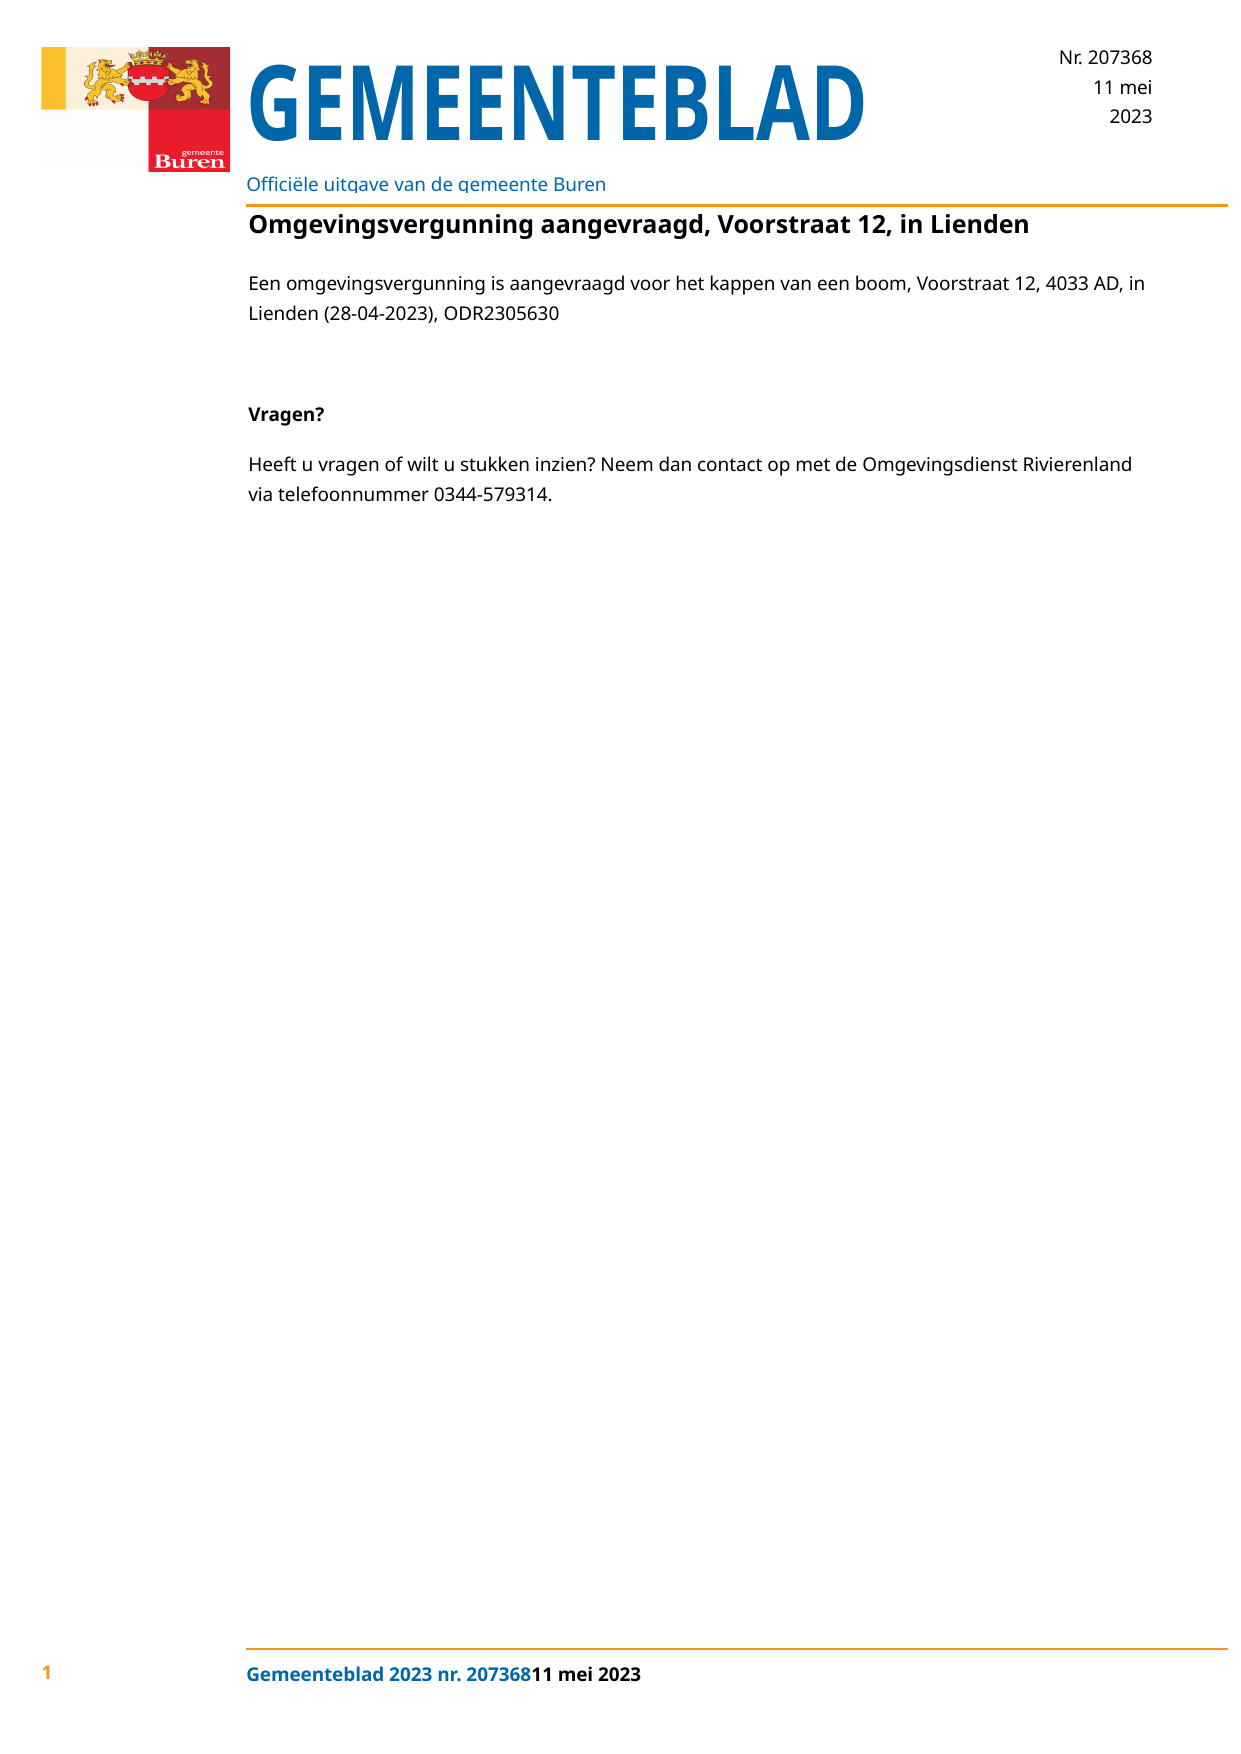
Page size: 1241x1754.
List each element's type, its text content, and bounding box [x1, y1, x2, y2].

text Vragen? [248, 401, 1152, 426]
text Heeft u vragen of wilt u stukken inzien? Neem dan contact op met de Omgevingsdienst Rivierenland via telefoonnummer 0344-579314. [248, 451, 1152, 506]
text Een omgevingsvergunning is aangevraagd voor het kappen van een boom, Voorstraat 12, 4033 AD, in Lienden (28-04-2023), ODR2305630 [248, 270, 1152, 326]
text Omgevingsvergunning aangevraagd, Voorstraat 12, in Lienden [248, 207, 1152, 241]
picture [41, 47, 231, 172]
